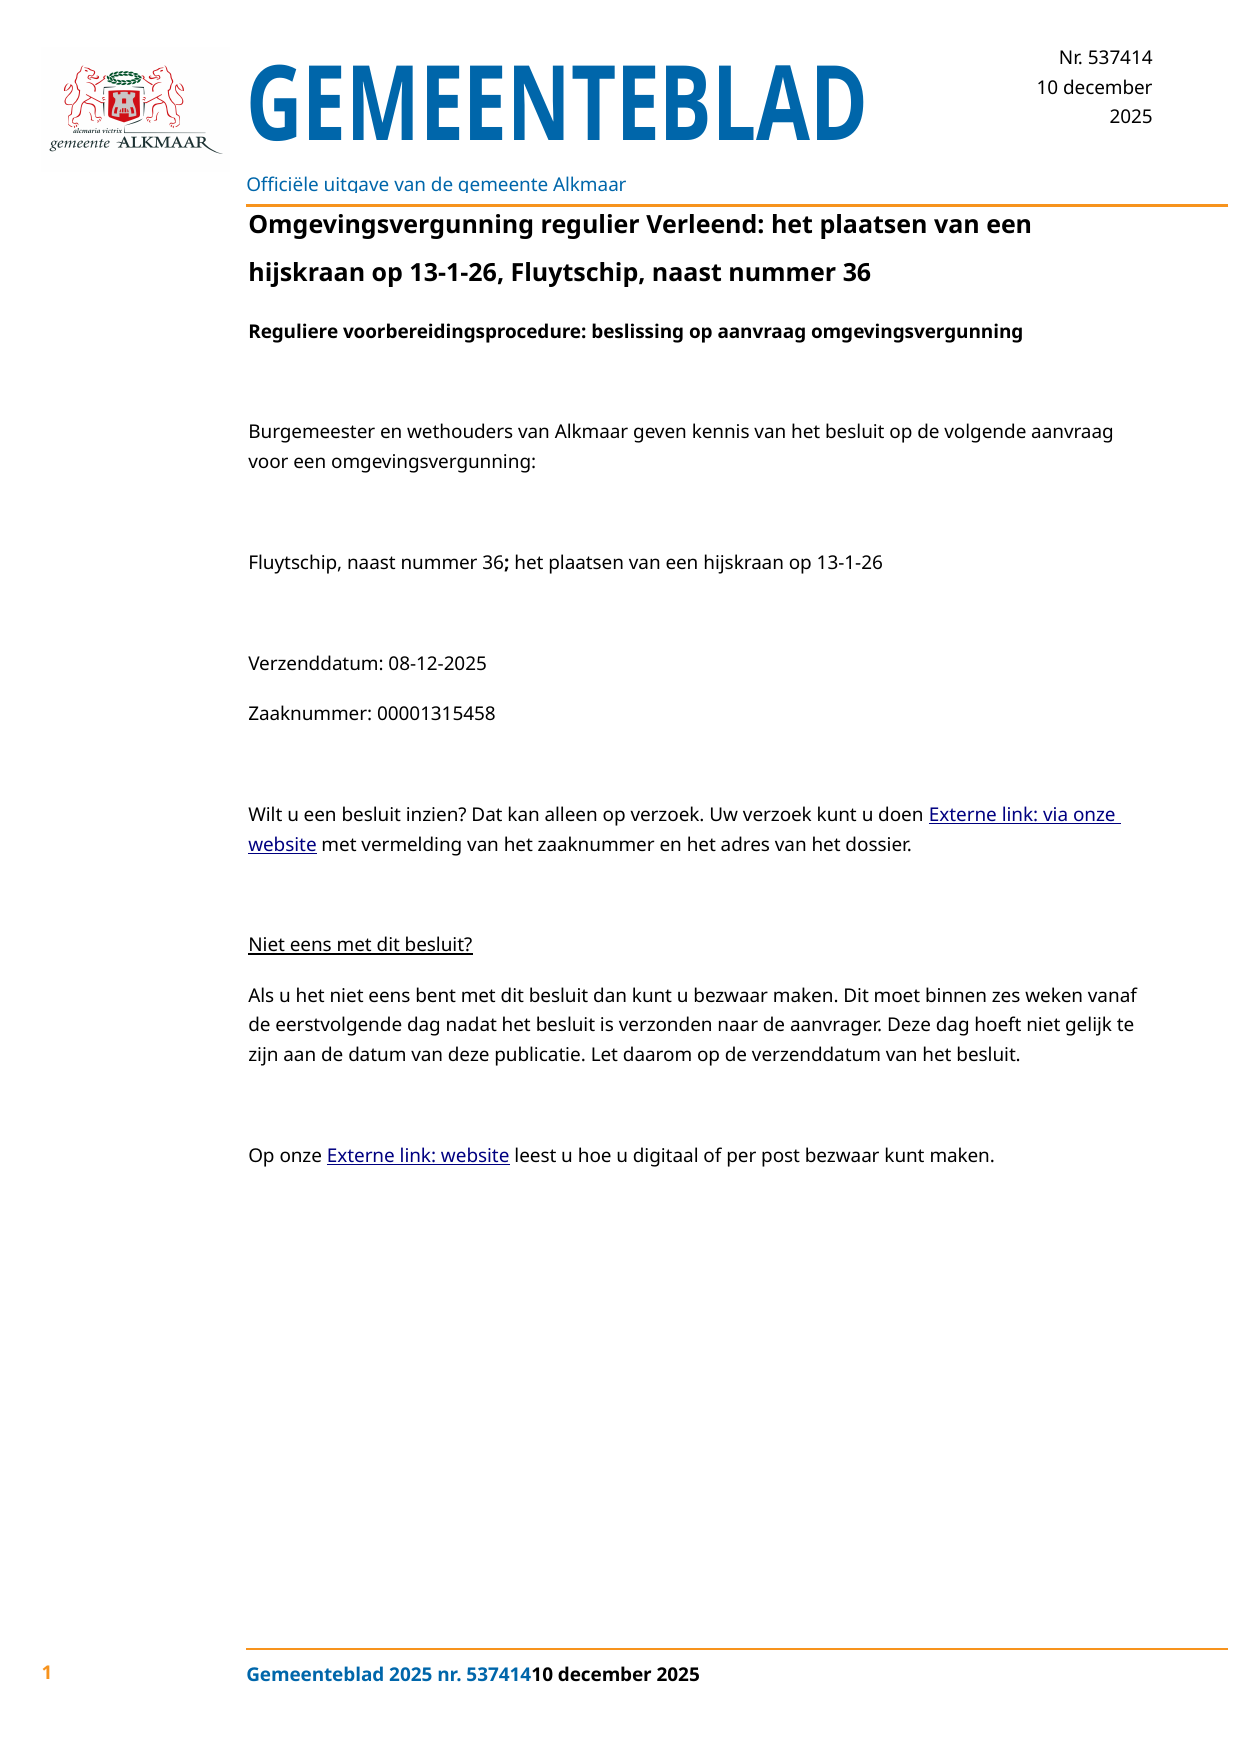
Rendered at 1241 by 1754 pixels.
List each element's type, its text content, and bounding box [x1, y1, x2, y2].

text Fluytschip, naast nummer 36; het plaatsen van een hijskraan op 13-1-26 [248, 549, 1152, 575]
text Wilt u een besluit inzien? Dat kan alleen op verzoek. Uw verzoek kunt u doen Externe link: via onze website met vermelding van het zaaknummer en het adres van het dossier. [248, 801, 1152, 857]
text Op onze Externe link: website leest u hoe u digitaal of per post bezwaar kunt maken. [248, 1142, 1152, 1168]
text Niet eens met dit besluit? [248, 932, 1152, 957]
text Als u het niet eens bent met dit besluit dan kunt u bezwaar maken. Dit moet binnen zes weken vanaf de eerstvolgende dag nadat het besluit is verzonden naar de aanvrager. Deze dag hoeft niet gelijk te zijn aan de datum van deze publicatie. Let daarom op de verzenddatum van het besluit. [248, 982, 1152, 1067]
text Zaaknummer: 00001315458 [248, 700, 1152, 726]
text Burgemeester en wethouders van Alkmaar geven kennis van het besluit op de volgende aanvraag voor een omgevingsvergunning: [248, 419, 1152, 474]
text Verzenddatum: 08-12-2025 [248, 650, 1152, 676]
text Reguliere voorbereidingsprocedure: beslissing op aanvraag omgevingsvergunning [248, 318, 1152, 344]
picture [41, 47, 231, 172]
text Omgevingsvergunning regulier Verleend: het plaatsen van een hijskraan op 13-1-26, Fluytschip, naast nummer 36 [248, 207, 1152, 288]
